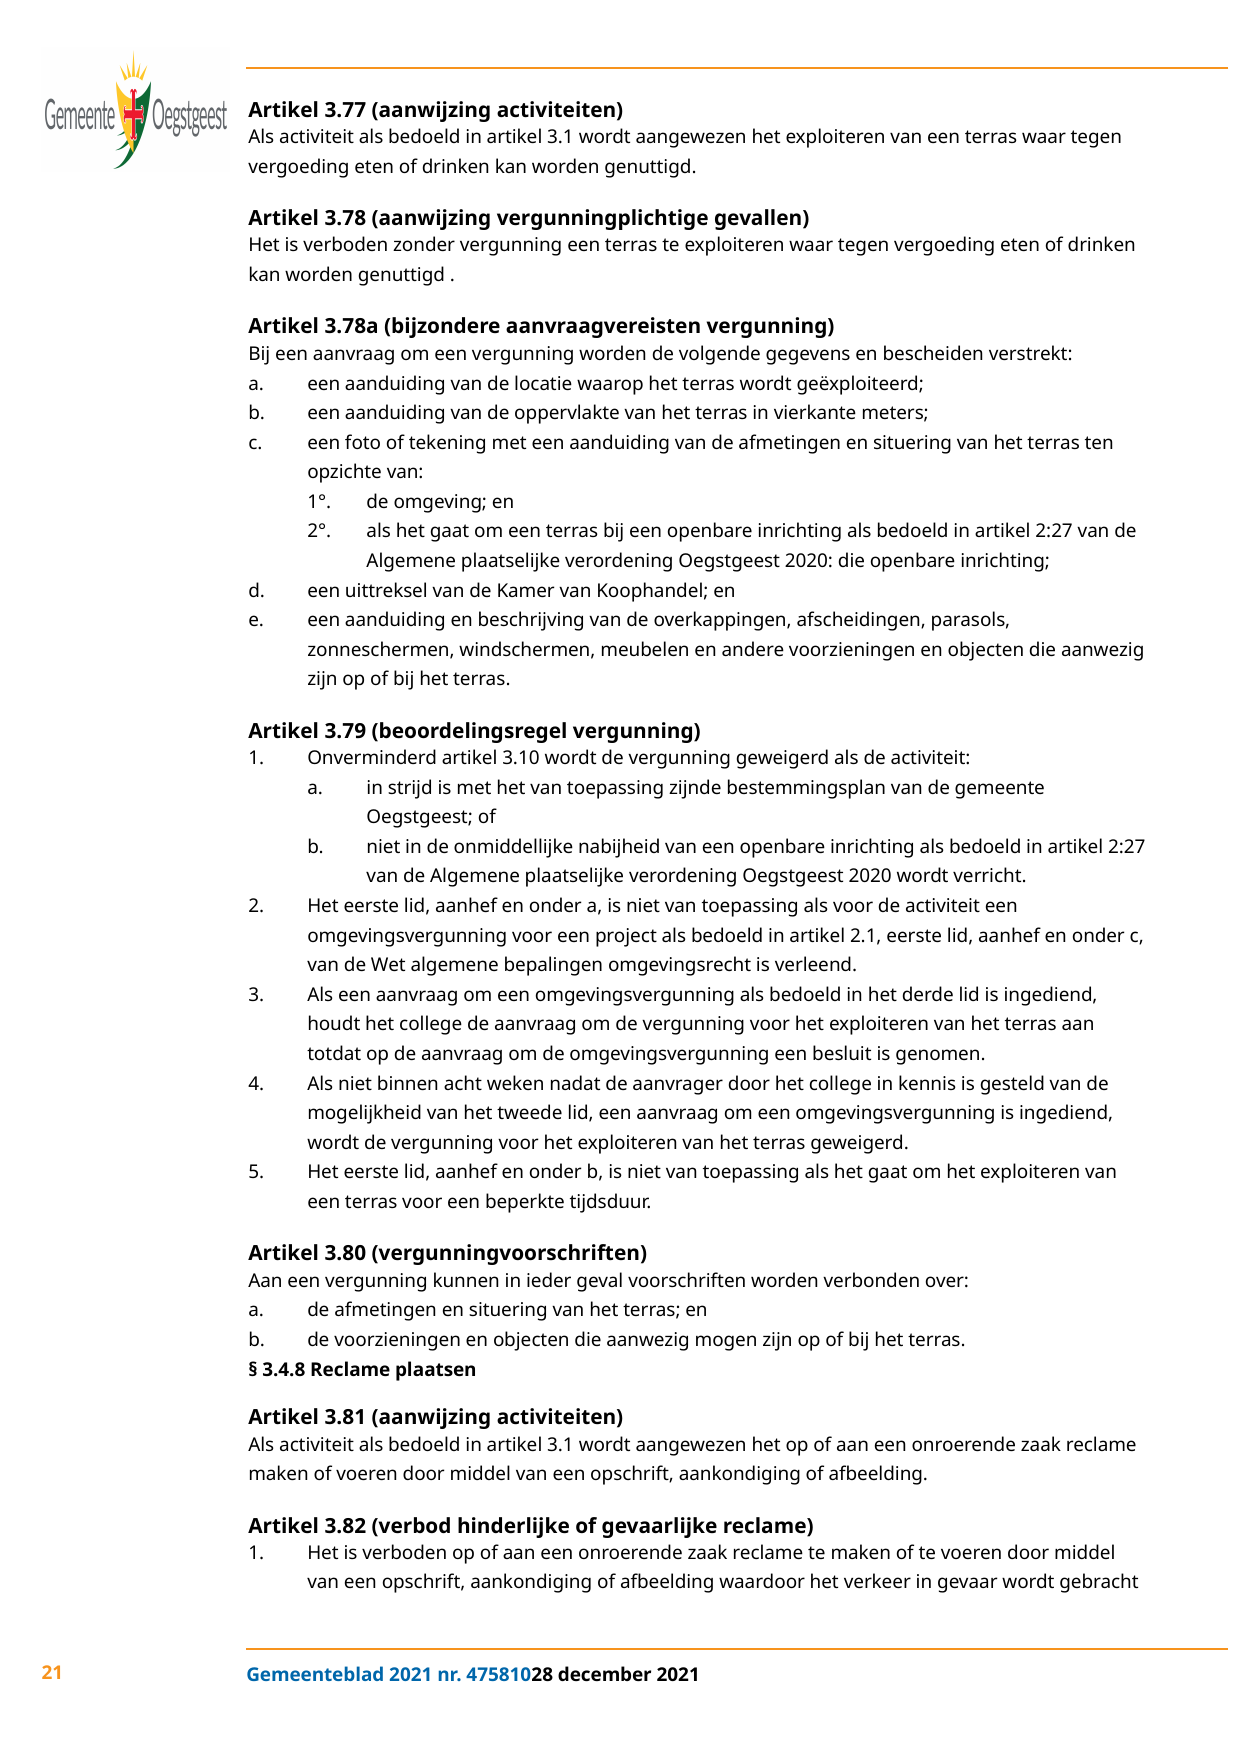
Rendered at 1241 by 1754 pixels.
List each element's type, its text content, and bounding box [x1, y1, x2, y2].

list Het eerste lid, aanhef en onder a, is niet van toepassing als voor de activiteit een omgevingsvergunning voor een project als bedoeld in artikel 2.1, eerste lid, aanhef en onder c, van de Wet algemene bepalingen omgevingsrecht is verleend. [248, 892, 1152, 977]
list de voorzieningen en objecten die aanwezig mogen zijn op of bij het terras. [248, 1326, 1152, 1352]
text Artikel 3.79 (beoordelingsregel vergunning) [248, 716, 1152, 744]
text Aan een vergunning kunnen in ieder geval voorschriften worden verbonden over: [248, 1267, 1152, 1293]
text Bij een aanvraag om een vergunning worden de volgende gegevens en bescheiden verstrekt: [248, 340, 1152, 366]
list Onverminderd artikel 3.10 wordt de vergunning geweigerd als de activiteit: [248, 744, 1152, 770]
text Artikel 3.81 (aanwijzing activiteiten) [248, 1402, 1152, 1431]
list in strijd is met het van toepassing zijnde bestemmingsplan van de gemeente Oegstgeest; of [307, 774, 1152, 829]
text Artikel 3.77 (aanwijzing activiteiten) [248, 95, 1152, 123]
list een aanduiding en beschrijving van de overkappingen, afscheidingen, parasols, zonneschermen, windschermen, meubelen en andere voorzieningen en objecten die aanwezig zijn op of bij het terras. [248, 606, 1152, 691]
list de afmetingen en situering van het terras; en [248, 1297, 1152, 1322]
list Als niet binnen acht weken nadat de aanvrager door het college in kennis is gesteld van de mogelijkheid van het tweede lid, een aanvraag om een omgevingsvergunning is ingediend, wordt de vergunning voor het exploiteren van het terras geweigerd. [248, 1070, 1152, 1155]
list de omgeving; en [307, 488, 1152, 514]
list een uittreksel van de Kamer van Koophandel; en [248, 577, 1152, 602]
list Het is verboden op of aan een onroerende zaak reclame te maken of te voeren door middel van een opschrift, aankondiging of afbeelding waardoor het verkeer in gevaar wordt gebracht [248, 1539, 1152, 1594]
list Als een aanvraag om een omgevingsvergunning als bedoeld in het derde lid is ingediend, houdt het college de aanvraag om de vergunning voor het exploiteren van het terras aan totdat op de aanvraag om de omgevingsvergunning een besluit is genomen. [248, 981, 1152, 1066]
list als het gaat om een terras bij een openbare inrichting als bedoeld in artikel 2:27 van de Algemene plaatselijke verordening Oegstgeest 2020: die openbare inrichting; [307, 518, 1152, 573]
text Artikel 3.78 (aanwijzing vergunningplichtige gevallen) [248, 203, 1152, 232]
text § 3.4.8 Reclame plaatsen [248, 1356, 1152, 1381]
text Artikel 3.80 (vergunningvoorschriften) [248, 1238, 1152, 1267]
list niet in de onmiddellijke nabijheid van een openbare inrichting als bedoeld in artikel 2:27 van de Algemene plaatselijke verordening Oegstgeest 2020 wordt verricht. [307, 833, 1152, 888]
list een foto of tekening met een aanduiding van de afmetingen en situering van het terras ten opzichte van: [248, 429, 1152, 484]
text Als activiteit als bedoeld in artikel 3.1 wordt aangewezen het op of aan een onroerende zaak reclame maken of voeren door middel van een opschrift, aankondiging of afbeelding. [248, 1431, 1152, 1486]
text Het is verboden zonder vergunning een terras te exploiteren waar tegen vergoeding eten of drinken kan worden genuttigd . [248, 232, 1152, 287]
text Artikel 3.78a (bijzondere aanvraagvereisten vergunning) [248, 312, 1152, 340]
list een aanduiding van de oppervlakte van het terras in vierkante meters; [248, 399, 1152, 425]
picture [41, 47, 231, 172]
text Artikel 3.82 (verbod hinderlijke of gevaarlijke reclame) [248, 1511, 1152, 1539]
list Het eerste lid, aanhef en onder b, is niet van toepassing als het gaat om het exploiteren van een terras voor een beperkte tijdsduur. [248, 1158, 1152, 1214]
list een aanduiding van de locatie waarop het terras wordt geëxploiteerd; [248, 370, 1152, 395]
text Als activiteit als bedoeld in artikel 3.1 wordt aangewezen het exploiteren van een terras waar tegen vergoeding eten of drinken kan worden genuttigd. [248, 123, 1152, 178]
